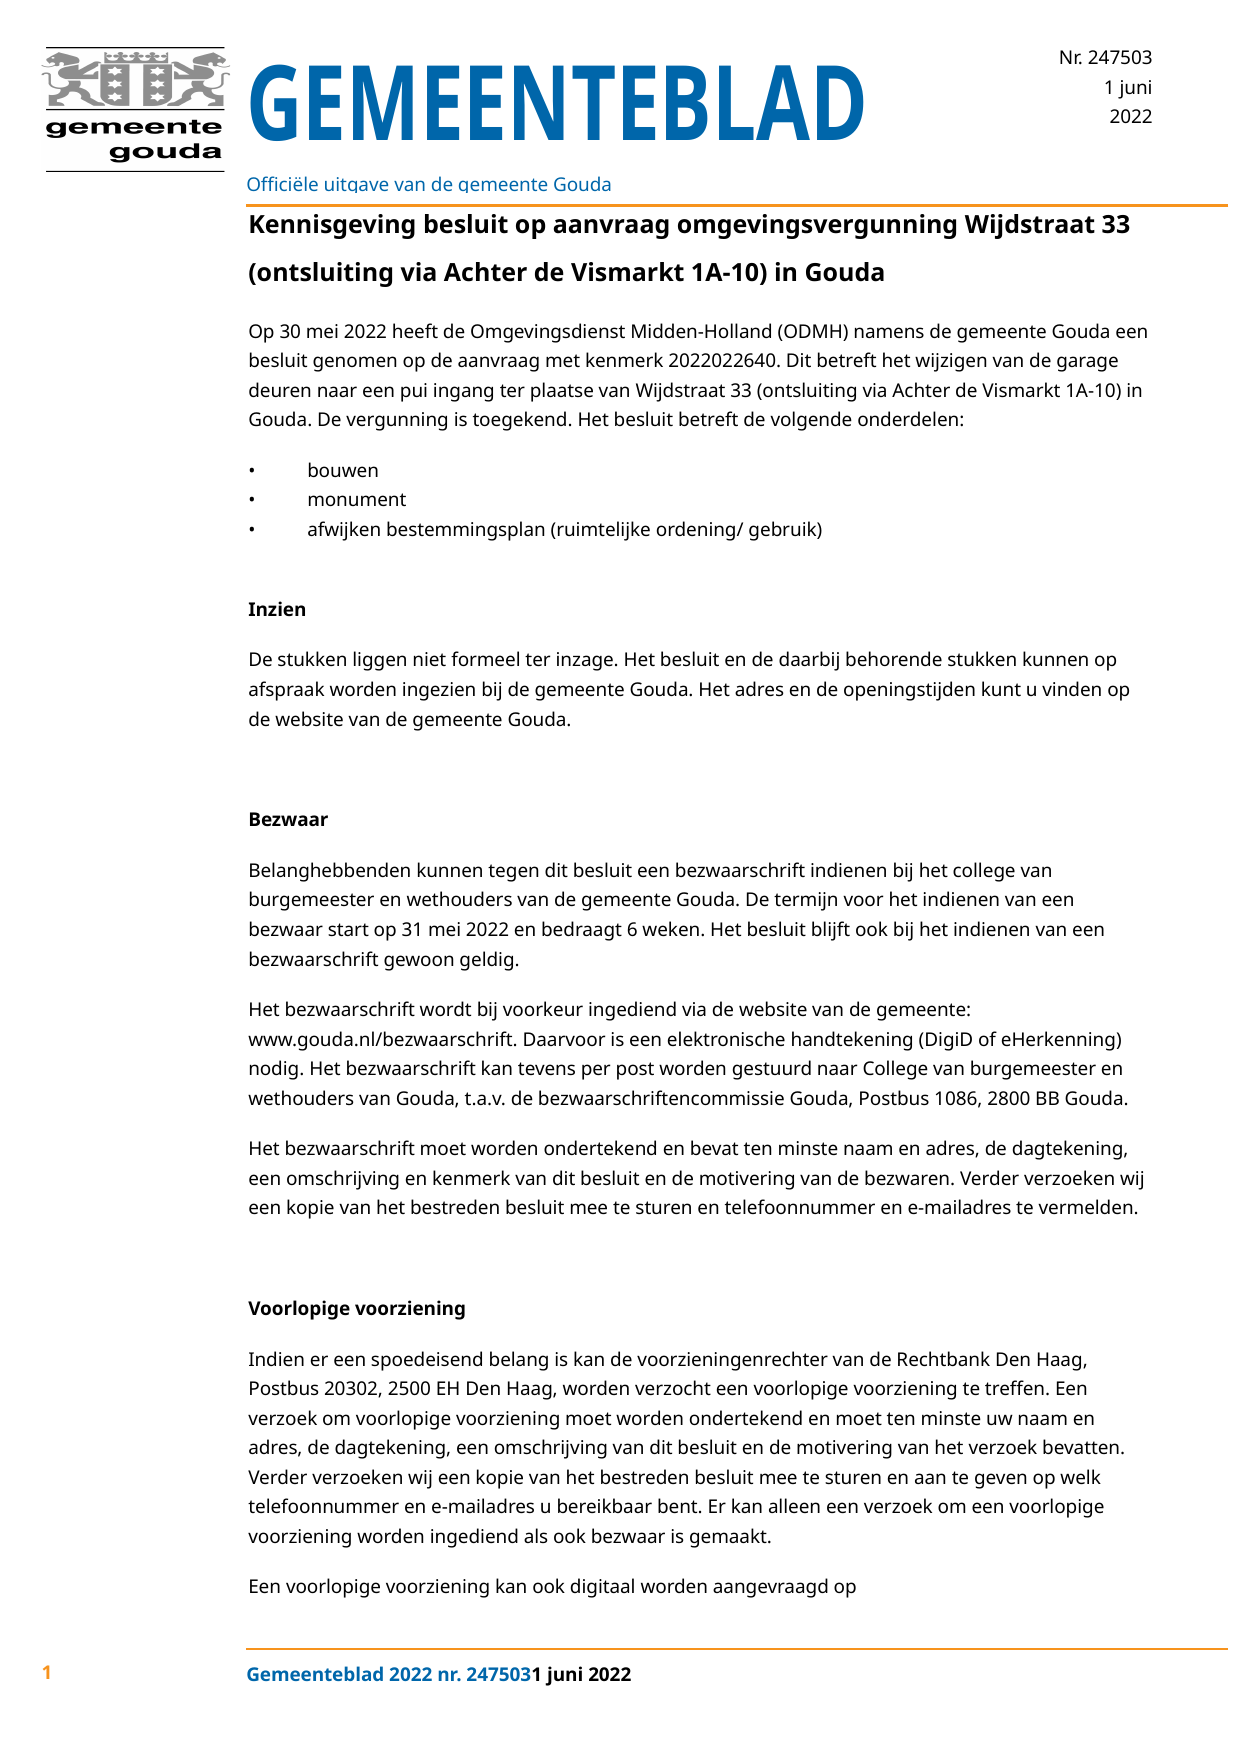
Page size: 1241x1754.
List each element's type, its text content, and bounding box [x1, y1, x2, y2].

text Op 30 mei 2022 heeft de Omgevingsdienst Midden-Holland (ODMH) namens de gemeente Gouda een besluit genomen op de aanvraag met kenmerk 2022022640. Dit betreft het wijzigen van de garage deuren naar een pui ingang ter plaatse van Wijdstraat 33 (ontsluiting via Achter de Vismarkt 1A-10) in Gouda. De vergunning is toegekend. Het besluit betreft de volgende onderdelen: [248, 318, 1152, 432]
text Het bezwaarschrift moet worden ondertekend en bevat ten minste naam en adres, de dagtekening, een omschrijving en kenmerk van dit besluit en de motivering van de bezwaren. Verder verzoeken wij een kopie van het bestreden besluit mee te sturen en telefoonnummer en e-mailadres te vermelden. [248, 1135, 1152, 1220]
text De stukken liggen niet formeel ter inzage. Het besluit en de daarbij behorende stukken kunnen op afspraak worden ingezien bij de gemeente Gouda. Het adres en de openingstijden kunt u vinden op de website van de gemeente Gouda. [248, 647, 1152, 732]
list afwijken bestemmingsplan (ruimtelijke ordening/ gebruik) [248, 516, 1152, 542]
list monument [248, 487, 1152, 512]
list bouwen [248, 457, 1152, 483]
picture [41, 47, 231, 172]
text Kennisgeving besluit op aanvraag omgevingsvergunning Wijdstraat 33 (ontsluiting via Achter de Vismarkt 1A-10) in Gouda [248, 207, 1152, 288]
text Het bezwaarschrift wordt bij voorkeur ingediend via de website van de gemeente: www.gouda.nl/bezwaarschrift. Daarvoor is een elektronische handtekening (DigiD of eHerkenning) nodig. Het bezwaarschrift kan tevens per post worden gestuurd naar College van burgemeester en wethouders van Gouda, t.a.v. de bezwaarschriftencommissie Gouda, Postbus 1086, 2800 BB Gouda. [248, 996, 1152, 1111]
text Inzien [248, 596, 1152, 622]
text Indien er een spoedeisend belang is kan de voorzieningenrechter van de Rechtbank Den Haag, Postbus 20302, 2500 EH Den Haag, worden verzocht een voorlopige voorziening te treffen. Een verzoek om voorlopige voorziening moet worden ondertekend en moet ten minste uw naam en adres, de dagtekening, een omschrijving van dit besluit en de motivering van het verzoek bevatten. Verder verzoeken wij een kopie van het bestreden besluit mee te sturen en aan te geven op welk telefoonnummer en e-mailadres u bereikbaar bent. Er kan alleen een verzoek om een voorlopige voorziening worden ingediend als ook bezwaar is gemaakt. [248, 1346, 1152, 1549]
text Voorlopige voorziening [248, 1295, 1152, 1321]
text Belanghebbenden kunnen tegen dit besluit een bezwaarschrift indienen bij het college van burgemeester en wethouders van de gemeente Gouda. De termijn voor het indienen van een bezwaar start op 31 mei 2022 en bedraagt 6 weken. Het besluit blijft ook bij het indienen van een bezwaarschrift gewoon geldig. [248, 857, 1152, 972]
text Een voorlopige voorziening kan ook digitaal worden aangevraagd op [248, 1574, 1152, 1599]
text Bezwaar [248, 807, 1152, 832]
